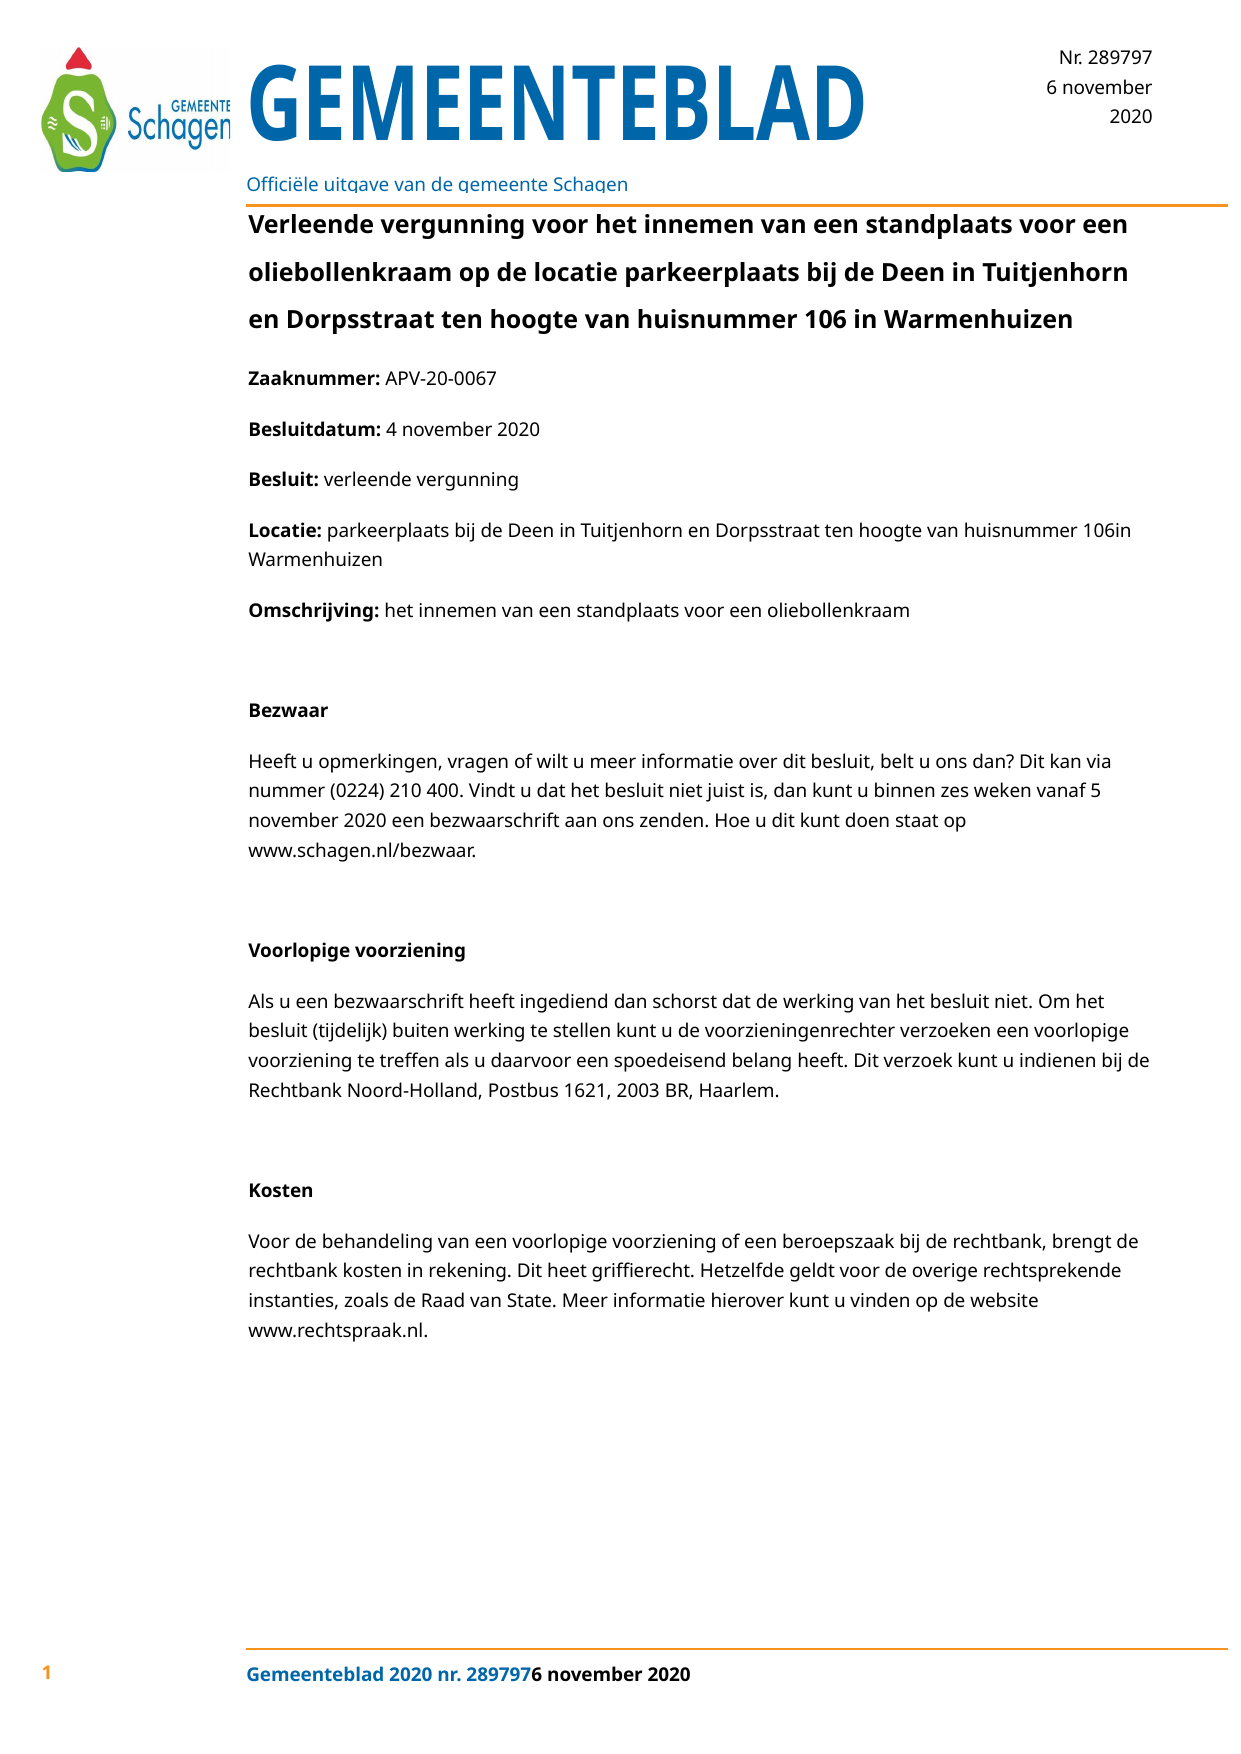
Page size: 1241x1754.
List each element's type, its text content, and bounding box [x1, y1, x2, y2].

text Besluit: verleende vergunning [248, 466, 1152, 492]
picture [41, 47, 231, 172]
text Voorlopige voorziening [248, 938, 1152, 963]
text Als u een bezwaarschrift heeft ingediend dan schorst dat de werking van het besluit niet. Om het besluit (tijdelijk) buiten werking te stellen kunt u de voorzieningenrechter verzoeken een voorlopige voorziening te treffen als u daarvoor een spoedeisend belang heeft. Dit verzoek kunt u indienen bij de Rechtbank Noord-Holland, Postbus 1621, 2003 BR, Haarlem. [248, 988, 1152, 1102]
text Kosten [248, 1178, 1152, 1203]
text Voor de behandeling van een voorlopige voorziening of een beroepszaak bij de rechtbank, brengt de rechtbank kosten in rekening. Dit heet griffierecht. Hetzelfde geldt voor de overige rechtsprekende instanties, zoals de Raad van State. Meer informatie hierover kunt u vinden op de website www.rechtspraak.nl. [248, 1228, 1152, 1342]
text Zaaknummer: APV-20-0067 [248, 366, 1152, 391]
text Verleende vergunning voor het innemen van een standplaats voor een oliebollenkraam op de locatie parkeerplaats bij de Deen in Tuitjenhorn en Dorpsstraat ten hoogte van huisnummer 106 in Warmenhuizen [248, 207, 1152, 336]
text Omschrijving: het innemen van een standplaats voor een oliebollenkraam [248, 597, 1152, 622]
text Heeft u opmerkingen, vragen of wilt u meer informatie over dit besluit, belt u ons dan? Dit kan via nummer (0224) 210 400. Vindt u dat het besluit niet juist is, dan kunt u binnen zes weken vanaf 5 november 2020 een bezwaarschrift aan ons zenden. Hoe u dit kunt doen staat op www.schagen.nl/bezwaar. [248, 748, 1152, 862]
text Bezwaar [248, 698, 1152, 723]
text Locatie: parkeerplaats bij de Deen in Tuitjenhorn en Dorpsstraat ten hoogte van huisnummer 106in Warmenhuizen [248, 517, 1152, 572]
text Besluitdatum: 4 november 2020 [248, 416, 1152, 442]
